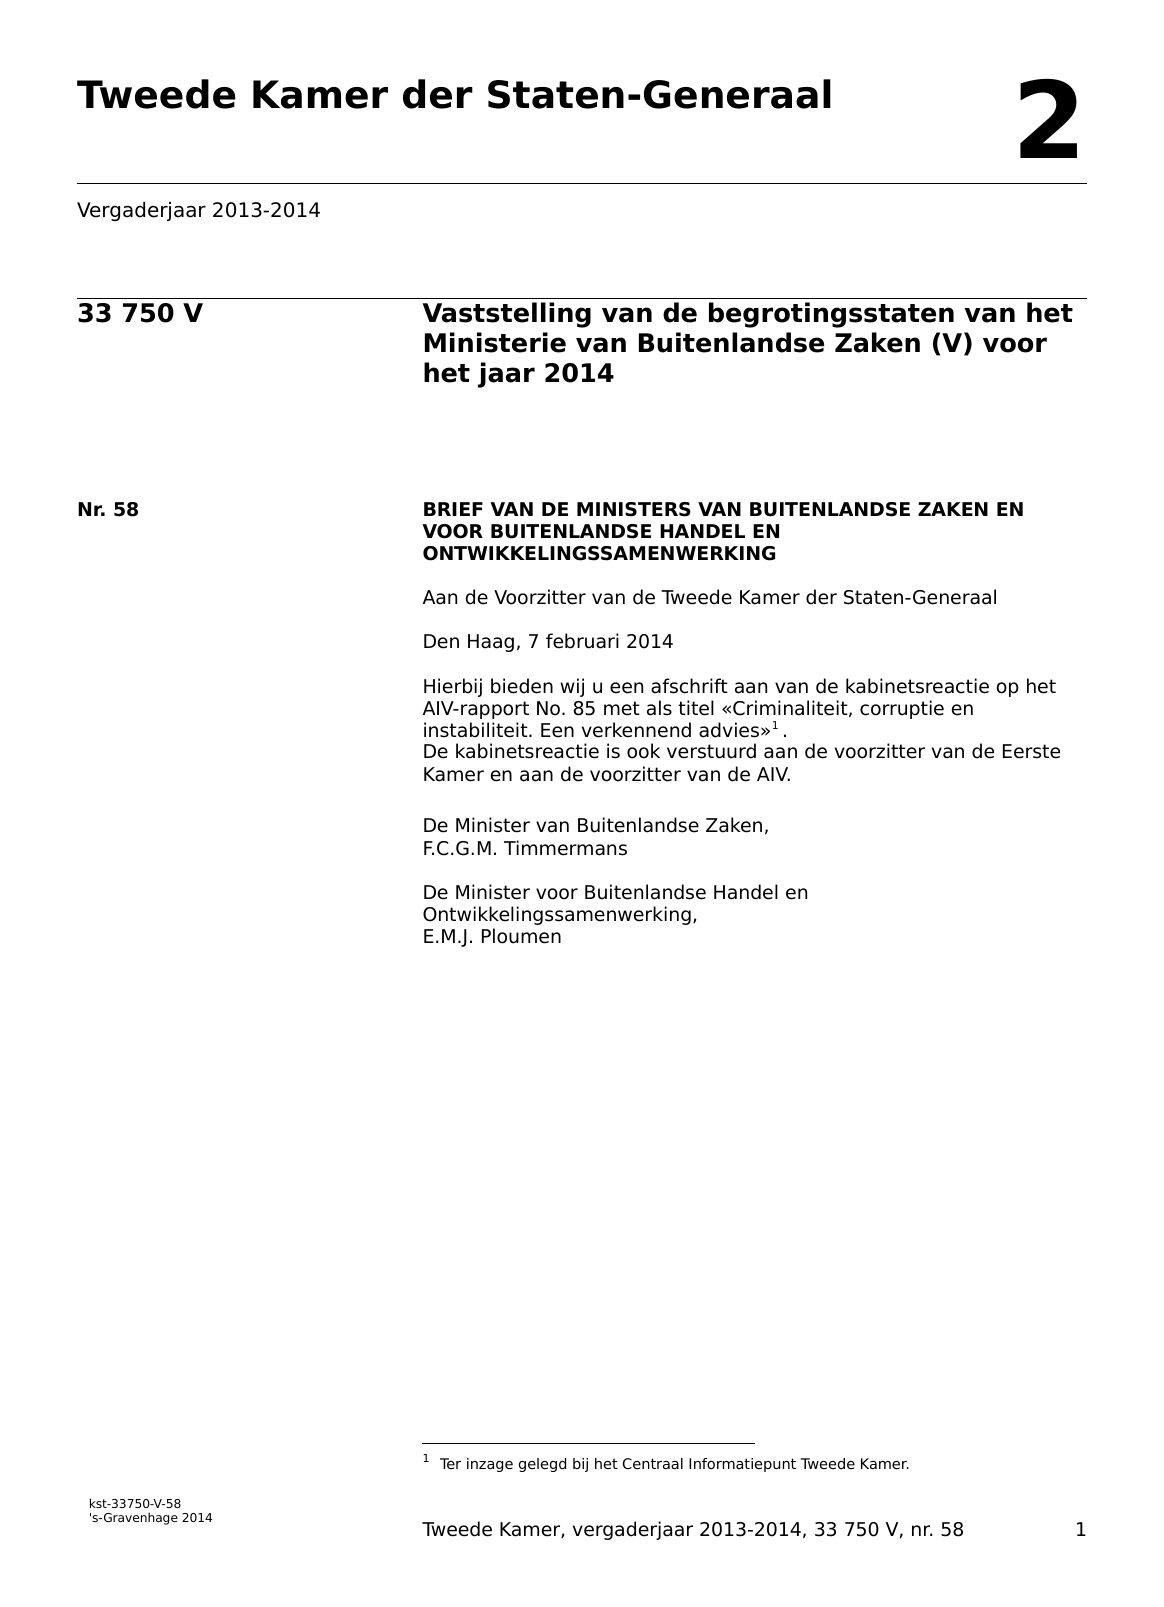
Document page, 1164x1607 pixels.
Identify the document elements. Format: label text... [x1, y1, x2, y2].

text Ter inzage gelegd bij het Centraal Informatiepunt Tweede Kamer. [422, 1452, 1087, 1474]
subtitle 33 750 V Vaststelling van de begrotingsstaten van het Ministerie van Buitenlandse Zaken (V) voor het jaar 2014 [77, 299, 1087, 388]
text Aan de Voorzitter van de Tweede Kamer der Staten-Generaal [422, 587, 1087, 609]
text kst-33750-V-58 [88, 1497, 323, 1511]
text Den Haag, 7 februari 2014 [422, 631, 1087, 653]
table_header 2 [886, 59, 1087, 183]
text 's-Gravenhage 2014 [88, 1511, 323, 1525]
table_cell Vergaderjaar 2013-2014 [77, 184, 1087, 298]
text De Minister voor Buitenlandse Handel en Ontwikkelingssamenwerking, E.M.J. Ploumen [422, 882, 1087, 947]
text De Minister van Buitenlandse Zaken, F.C.G.M. Timmermans [422, 815, 1087, 859]
subtitle Nr. 58 BRIEF VAN DE MINISTERS VAN BUITENLANDSE ZAKEN EN VOOR BUITENLANDSE HANDEL EN ONTWIKKELINGSSAMENWERKING [77, 499, 1087, 565]
text De kabinetsreactie is ook verstuurd aan de voorzitter van de Eerste Kamer en aan de voorzitter van de AIV. [422, 741, 1087, 785]
table_header Tweede Kamer der Staten-Generaal [77, 59, 886, 183]
text Hierbij bieden wij u een afschrift aan van de kabinetsreactie op het AIV-rapport No. 85 met als titel «Criminaliteit, corruptie en instabiliteit. Een verkennend advies». [422, 676, 1087, 741]
